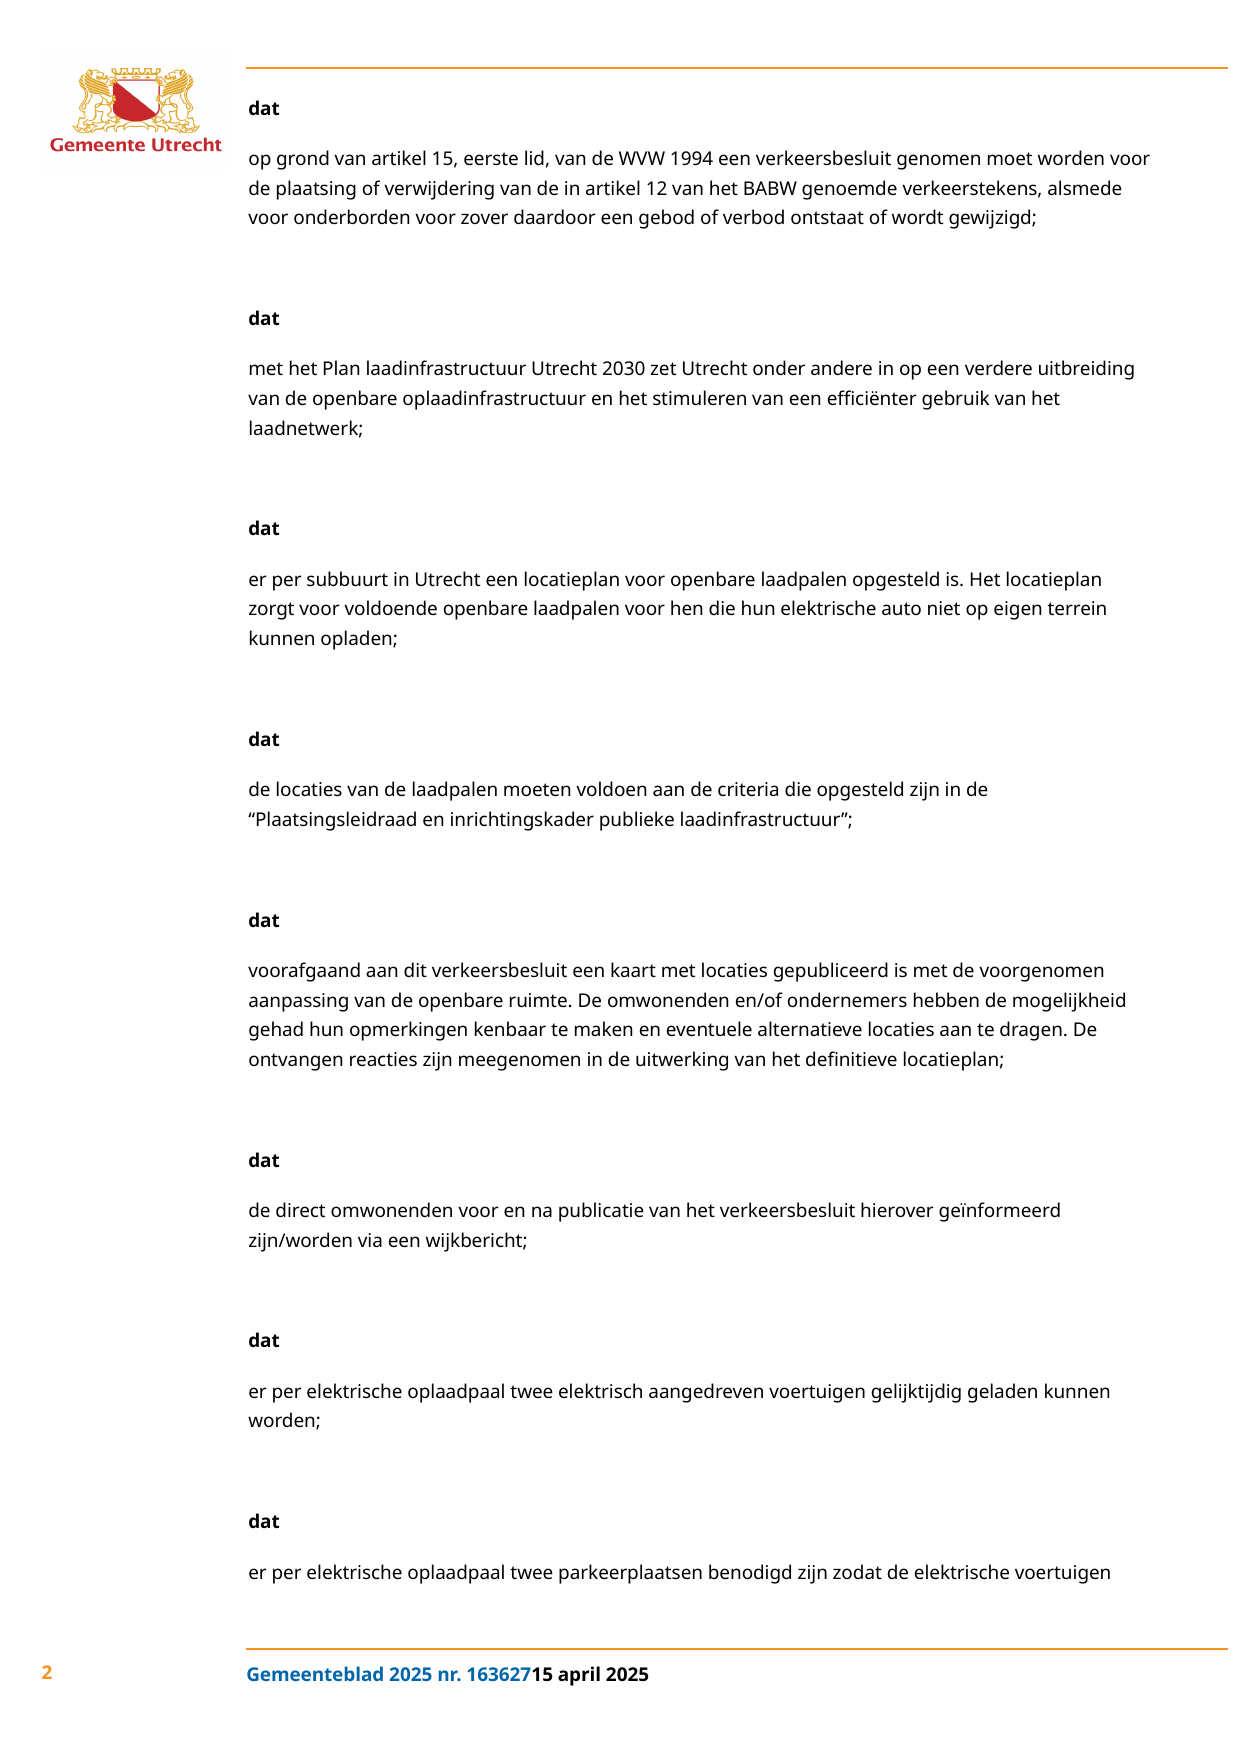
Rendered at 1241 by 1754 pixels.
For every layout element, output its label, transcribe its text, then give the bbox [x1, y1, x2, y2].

text dat [248, 1508, 1152, 1534]
text dat [248, 305, 1152, 331]
text de direct omwonenden voor en na publicatie van het verkeersbesluit hierover geïnformeerd zijn/worden via een wijkbericht; [248, 1197, 1152, 1253]
text dat [248, 907, 1152, 933]
text de locaties van de laadpalen moeten voldoen aan de criteria die opgesteld zijn in de “Plaatsingsleidraad en inrichtingskader publieke laadinfrastructuur”; [248, 776, 1152, 832]
text dat [248, 516, 1152, 541]
text dat [248, 1147, 1152, 1173]
text dat [248, 726, 1152, 752]
text er per elektrische oplaadpaal twee parkeerplaatsen benodigd zijn zodat de elektrische voertuigen [248, 1559, 1152, 1585]
text met het Plan laadinfrastructuur Utrecht 2030 zet Utrecht onder andere in op een verdere uitbreiding van de openbare oplaadinfrastructuur en het stimuleren van een efficiënter gebruik van het laadnetwerk; [248, 356, 1152, 441]
text voorafgaand aan dit verkeersbesluit een kaart met locaties gepubliceerd is met de voorgenomen aanpassing van de openbare ruimte. De omwonenden en/of ondernemers hebben de mogelijkheid gehad hun opmerkingen kenbaar te maken en eventuele alternatieve locaties aan te dragen. De ontvangen reacties zijn meegenomen in de uitwerking van het definitieve locatieplan; [248, 957, 1152, 1072]
text op grond van artikel 15, eerste lid, van de WVW 1994 een verkeersbesluit genomen moet worden voor de plaatsing of verwijdering van de in artikel 12 van het BABW genoemde verkeerstekens, alsmede voor onderborden voor zover daardoor een gebod of verbod ontstaat of wordt gewijzigd; [248, 145, 1152, 230]
text er per subbuurt in Utrecht een locatieplan voor openbare laadpalen opgesteld is. Het locatieplan zorgt voor voldoende openbare laadpalen voor hen die hun elektrische auto niet op eigen terrein kunnen opladen; [248, 566, 1152, 651]
text dat [248, 1328, 1152, 1353]
text er per elektrische oplaadpaal twee elektrisch aangedreven voertuigen gelijktijdig geladen kunnen worden; [248, 1378, 1152, 1433]
text dat [248, 95, 1152, 121]
picture [41, 47, 231, 172]
